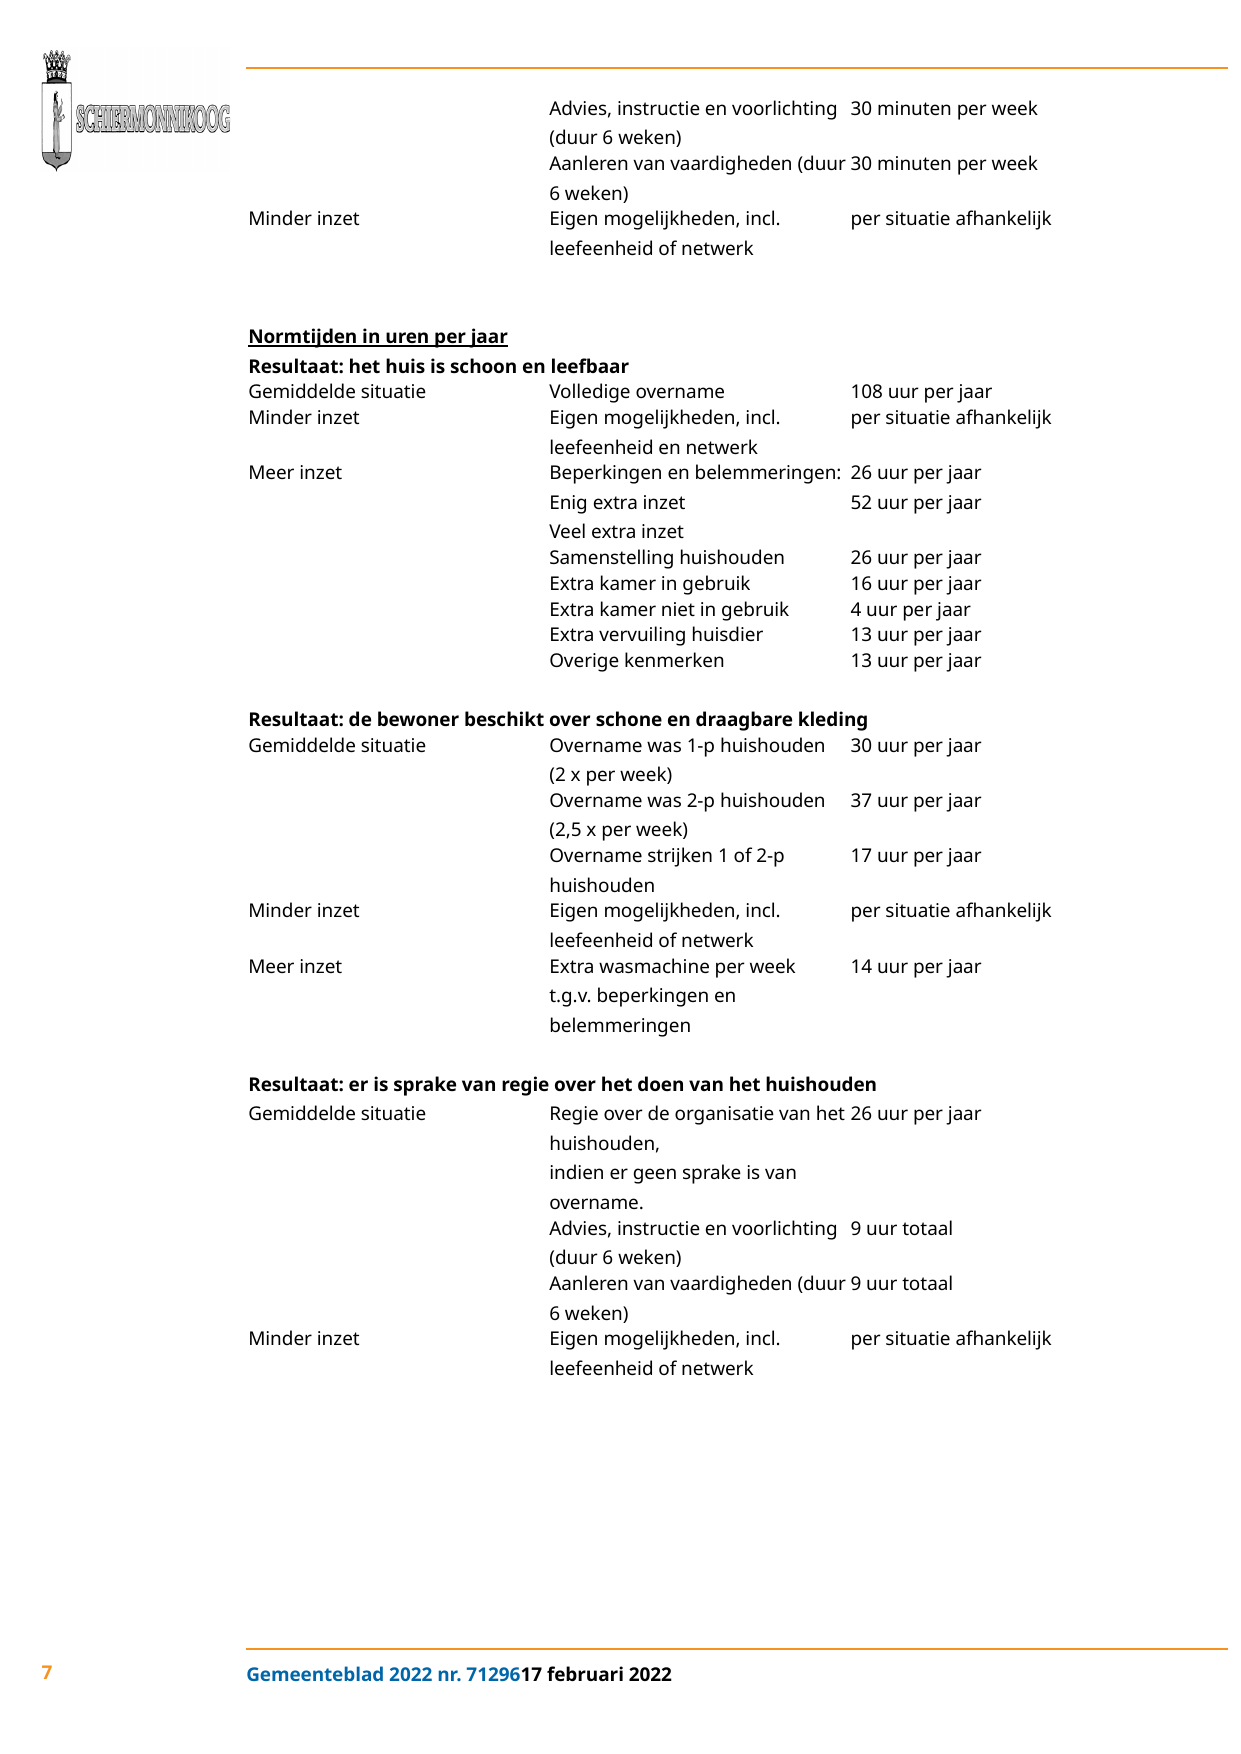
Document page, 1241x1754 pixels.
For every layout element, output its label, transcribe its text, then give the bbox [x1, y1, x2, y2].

table_cell 30 minuten per week [850, 150, 1152, 205]
table_cell 13 uur per jaar [850, 622, 1152, 647]
table_cell [248, 1215, 549, 1270]
table_cell 37 uur per jaar [850, 787, 1152, 842]
text Resultaat: er is sprake van regie over het doen van het huishouden [248, 1071, 1152, 1096]
table_cell [248, 570, 549, 596]
table_cell [248, 787, 549, 842]
table_cell [248, 648, 549, 673]
table_cell Eigen mogelijkheden, incl. leefeenheid of netwerk [549, 205, 850, 261]
table_header Normtijden in uren per jaar Resultaat: het huis is schoon en leefbaar [248, 323, 1152, 378]
table_cell [248, 545, 549, 570]
table_cell Extra wasmachine per week t.g.v. beperkingen en belemmeringen [549, 953, 850, 1038]
table_cell Overname was 1-p huishouden (2 x per week) [549, 732, 850, 787]
table_cell Meer inzet [248, 953, 549, 1038]
table_cell [248, 1270, 549, 1326]
table_cell Eigen mogelijkheden, incl. leefeenheid of netwerk [549, 898, 850, 953]
table_cell [248, 622, 549, 647]
table_cell 13 uur per jaar [850, 648, 1152, 673]
table_cell Extra kamer niet in gebruik [549, 596, 850, 622]
table_cell 26 uur per jaar 52 uur per jaar [850, 460, 1152, 544]
table_cell Minder inzet [248, 898, 549, 953]
table_cell [248, 150, 549, 205]
table_cell [248, 596, 549, 622]
table_cell Gemiddelde situatie [248, 732, 549, 787]
table_header 30 minuten per week [850, 95, 1152, 150]
table_cell Eigen mogelijkheden, incl. leefeenheid of netwerk [549, 1326, 850, 1381]
table_cell per situatie afhankelijk [850, 404, 1152, 459]
table_cell 17 uur per jaar [850, 843, 1152, 898]
table_cell Eigen mogelijkheden, incl. leefeenheid en netwerk [549, 404, 850, 459]
table_cell 9 uur totaal [850, 1270, 1152, 1326]
table_cell Advies, instructie en voorlichting (duur 6 weken) [549, 1215, 850, 1270]
table_cell Overige kenmerken [549, 648, 850, 673]
table_header Gemiddelde situatie [248, 1100, 549, 1215]
table_header [248, 95, 549, 150]
table_cell Extra vervuiling huisdier [549, 622, 850, 647]
table_cell Overname strijken 1 of 2-p huishouden [549, 843, 850, 898]
table_cell Aanleren van vaardigheden (duur 6 weken) [549, 150, 850, 205]
table_cell 26 uur per jaar [850, 545, 1152, 570]
table_cell Gemiddelde situatie [248, 379, 549, 404]
table_cell per situatie afhankelijk [850, 205, 1152, 261]
table_cell 16 uur per jaar [850, 570, 1152, 596]
table_header Resultaat: de bewoner beschikt over schone en draagbare kleding [248, 706, 1152, 732]
table_cell 9 uur totaal [850, 1215, 1152, 1270]
picture [41, 47, 231, 172]
table_cell Aanleren van vaardigheden (duur 6 weken) [549, 1270, 850, 1326]
table_cell per situatie afhankelijk [850, 898, 1152, 953]
table_cell Minder inzet [248, 205, 549, 261]
table_cell Meer inzet [248, 460, 549, 544]
table_cell per situatie afhankelijk [850, 1326, 1152, 1381]
table_cell Extra kamer in gebruik [549, 570, 850, 596]
table_cell 14 uur per jaar [850, 953, 1152, 1038]
table_cell 108 uur per jaar [850, 379, 1152, 404]
table_cell Volledige overname [549, 379, 850, 404]
table_header Regie over de organisatie van het huishouden, indien er geen sprake is van overname. [549, 1100, 850, 1215]
table_cell Beperkingen en belemmeringen: Enig extra inzet Veel extra inzet [549, 460, 850, 544]
table_cell Overname was 2-p huishouden (2,5 x per week) [549, 787, 850, 842]
table_cell Minder inzet [248, 404, 549, 459]
table_cell Minder inzet [248, 1326, 549, 1381]
table_cell 4 uur per jaar [850, 596, 1152, 622]
table_header 26 uur per jaar [850, 1100, 1152, 1215]
table_cell Samenstelling huishouden [549, 545, 850, 570]
table_cell 30 uur per jaar [850, 732, 1152, 787]
table_cell [248, 843, 549, 898]
table_header Advies, instructie en voorlichting (duur 6 weken) [549, 95, 850, 150]
